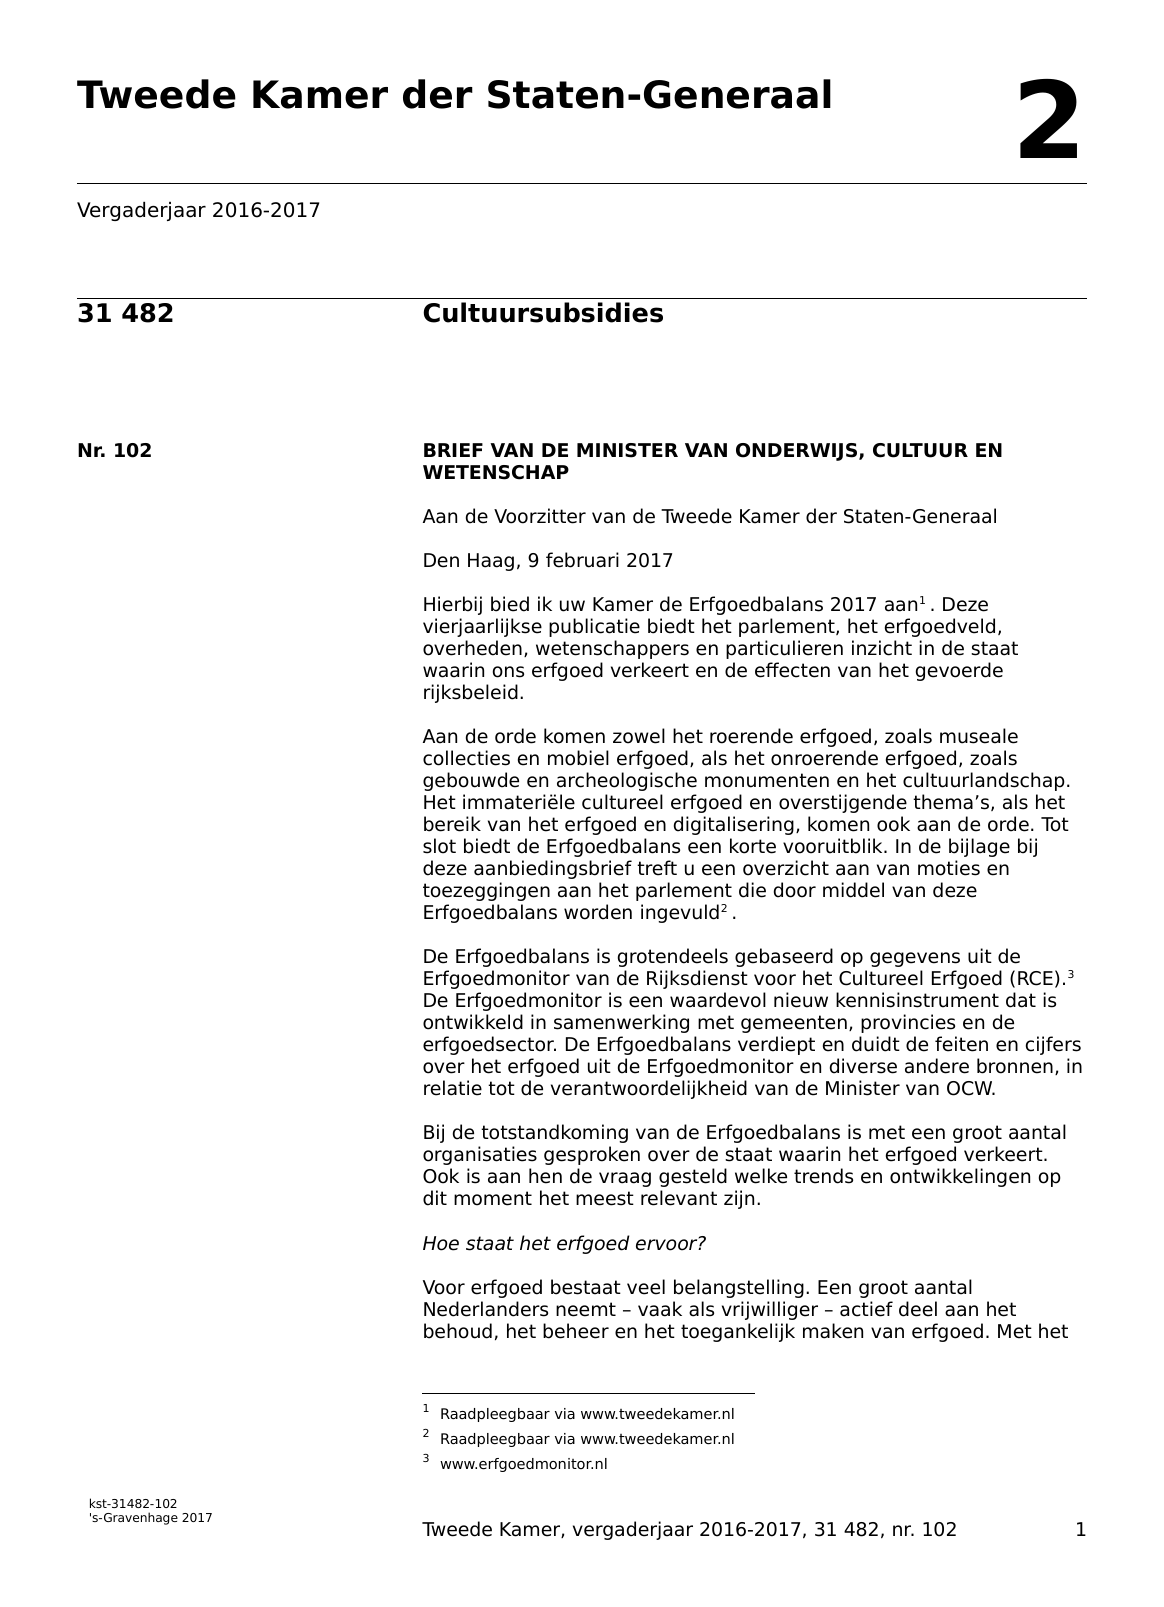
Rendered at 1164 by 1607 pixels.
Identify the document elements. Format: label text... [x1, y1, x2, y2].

text www.erfgoedmonitor.nl [422, 1452, 1087, 1474]
text Bij de totstandkoming van de Erfgoedbalans is met een groot aantal organisaties gesproken over de staat waarin het erfgoed verkeert. Ook is aan hen de vraag gesteld welke trends en ontwikkelingen op dit moment het meest relevant zijn. [422, 1122, 1087, 1210]
subtitle Nr. 102 BRIEF VAN DE MINISTER VAN ONDERWIJS, CULTUUR EN WETENSCHAP [77, 440, 1087, 484]
text Aan de Voorzitter van de Tweede Kamer der Staten-Generaal [422, 506, 1087, 528]
text De Erfgoedbalans is grotendeels gebaseerd op gegevens uit de Erfgoedmonitor van de Rijksdienst voor het Cultureel Erfgoed (RCE). De Erfgoedmonitor is een waardevol nieuw kennisinstrument dat is ontwikkeld in samenwerking met gemeenten, provincies en de erfgoedsector. De Erfgoedbalans verdiept en duidt de feiten en cijfers over het erfgoed uit de Erfgoedmonitor en diverse andere bronnen, in relatie tot de verantwoordelijkheid van de Minister van OCW. [422, 946, 1087, 1100]
text Raadpleegbaar via www.tweedekamer.nl [422, 1427, 1087, 1449]
subtitle 31 482 Cultuursubsidies [77, 299, 1087, 329]
text kst-31482-102 [88, 1497, 323, 1511]
subtitle Hoe staat het erfgoed ervoor? [422, 1232, 1087, 1254]
text 's-Gravenhage 2017 [88, 1511, 323, 1525]
table_cell Vergaderjaar 2016-2017 [77, 184, 1087, 298]
text Raadpleegbaar via www.tweedekamer.nl [422, 1402, 1087, 1424]
text Aan de orde komen zowel het roerende erfgoed, zoals museale collecties en mobiel erfgoed, als het onroerende erfgoed, zoals gebouwde en archeologische monumenten en het cultuurlandschap. Het immateriële cultureel erfgoed en overstijgende thema’s, als het bereik van het erfgoed en digitalisering, komen ook aan de orde. Tot slot biedt de Erfgoedbalans een korte vooruitblik. In de bijlage bij deze aanbiedingsbrief treft u een overzicht aan van moties en toezeggingen aan het parlement die door middel van deze Erfgoedbalans worden ingevuld. [422, 726, 1087, 924]
table_header Tweede Kamer der Staten-Generaal [77, 59, 886, 183]
text Den Haag, 9 februari 2017 [422, 550, 1087, 572]
text Hierbij bied ik uw Kamer de Erfgoedbalans 2017 aan. Deze vierjaarlijkse publicatie biedt het parlement, het erfgoedveld, overheden, wetenschappers en particulieren inzicht in de staat waarin ons erfgoed verkeert en de effecten van het gevoerde rijksbeleid. [422, 594, 1087, 704]
text Voor erfgoed bestaat veel belangstelling. Een groot aantal Nederlanders neemt – vaak als vrijwilliger – actief deel aan het behoud, het beheer en het toegankelijk maken van erfgoed. Met het [422, 1277, 1087, 1342]
table_header 2 [886, 59, 1087, 183]
